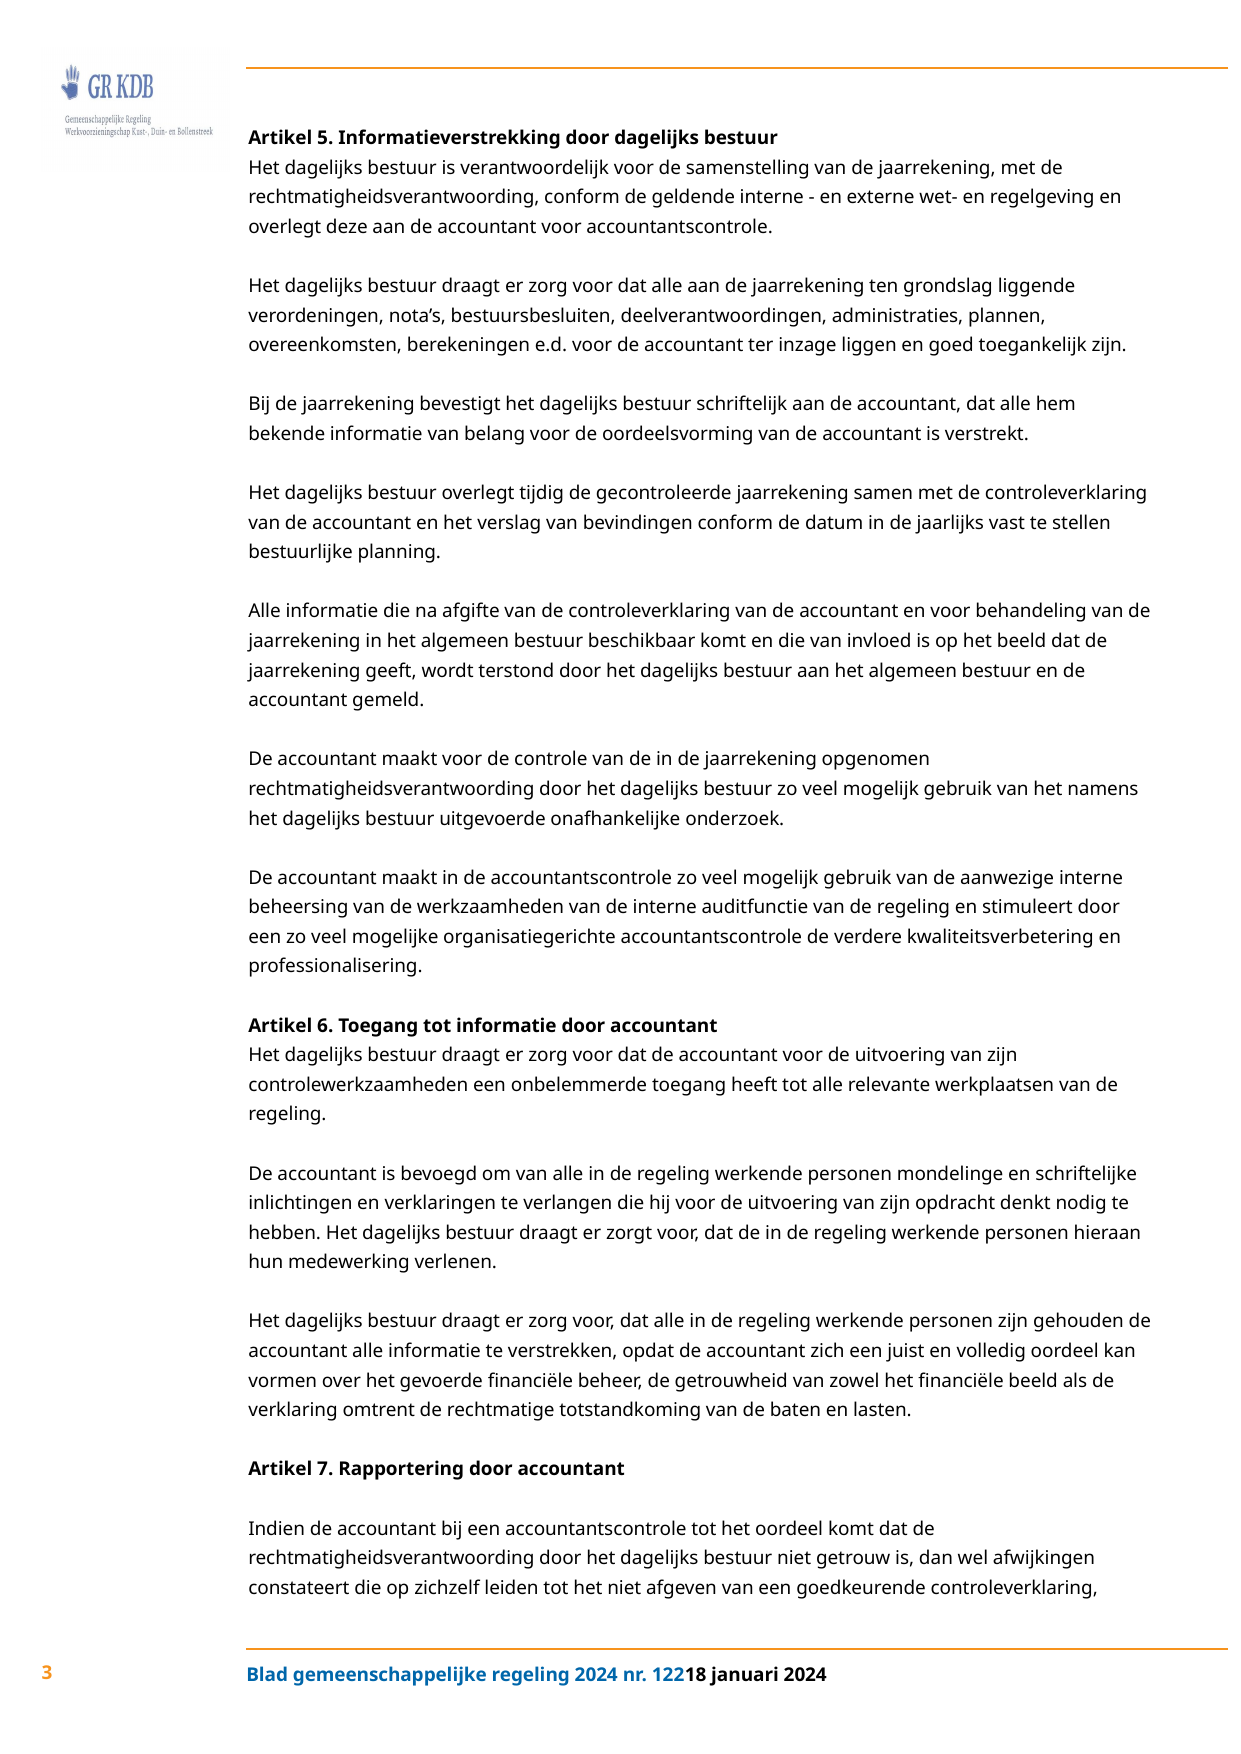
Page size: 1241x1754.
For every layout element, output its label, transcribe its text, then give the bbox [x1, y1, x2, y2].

text De accountant maakt in de accountantscontrole zo veel mogelijk gebruik van de aanwezige interne beheersing van de werkzaamheden van de interne auditfunctie van de regeling en stimuleert door een zo veel mogelijke organisatiegerichte accountantscontrole de verdere kwaliteitsverbetering en professionalisering. [248, 864, 1152, 978]
text Artikel 6. Toegang tot informatie door accountant [248, 1012, 1152, 1038]
text Het dagelijks bestuur overlegt tijdig de gecontroleerde jaarrekening samen met de controleverklaring van de accountant en het verslag van bevindingen conform de datum in de jaarlijks vast te stellen bestuurlijke planning. [248, 479, 1152, 564]
text Het dagelijks bestuur draagt er zorg voor dat de accountant voor de uitvoering van zijn controlewerkzaamheden een onbelemmerde toegang heeft tot alle relevante werkplaatsen van de regeling. [248, 1041, 1152, 1126]
text Bij de jaarrekening bevestigt het dagelijks bestuur schriftelijk aan de accountant, dat alle hem bekende informatie van belang voor de oordeelsvorming van de accountant is verstrekt. [248, 391, 1152, 446]
picture [41, 47, 231, 172]
text Alle informatie die na afgifte van de controleverklaring van de accountant en voor behandeling van de jaarrekening in het algemeen bestuur beschikbaar komt en die van invloed is op het beeld dat de jaarrekening geeft, wordt terstond door het dagelijks bestuur aan het algemeen bestuur en de accountant gemeld. [248, 598, 1152, 712]
text Indien de accountant bij een accountantscontrole tot het oordeel komt dat de rechtmatigheidsverantwoording door het dagelijks bestuur niet getrouw is, dan wel afwijkingen constateert die op zichzelf leiden tot het niet afgeven van een goedkeurende controleverklaring, [248, 1515, 1152, 1600]
text Het dagelijks bestuur draagt er zorg voor dat alle aan de jaarrekening ten grondslag liggende verordeningen, nota’s, bestuursbesluiten, deelverantwoordingen, administraties, plannen, overeenkomsten, berekeningen e.d. voor de accountant ter inzage liggen en goed toegankelijk zijn. [248, 272, 1152, 357]
text Artikel 5. Informatieverstrekking door dagelijks bestuur [248, 124, 1152, 150]
text Artikel 7. Rapportering door accountant [248, 1456, 1152, 1481]
text Het dagelijks bestuur is verantwoordelijk voor de samenstelling van de jaarrekening, met de rechtmatigheidsverantwoording, conform de geldende interne - en externe wet- en regelgeving en overlegt deze aan de accountant voor accountantscontrole. [248, 154, 1152, 239]
text De accountant maakt voor de controle van de in de jaarrekening opgenomen rechtmatigheidsverantwoording door het dagelijks bestuur zo veel mogelijk gebruik van het namens het dagelijks bestuur uitgevoerde onafhankelijke onderzoek. [248, 746, 1152, 831]
text Het dagelijks bestuur draagt er zorg voor, dat alle in de regeling werkende personen zijn gehouden de accountant alle informatie te verstrekken, opdat de accountant zich een juist en volledig oordeel kan vormen over het gevoerde financiële beheer, de getrouwheid van zowel het financiële beeld als de verklaring omtrent de rechtmatige totstandkoming van de baten en lasten. [248, 1308, 1152, 1422]
text De accountant is bevoegd om van alle in de regeling werkende personen mondelinge en schriftelijke inlichtingen en verklaringen te verlangen die hij voor de uitvoering van zijn opdracht denkt nodig te hebben. Het dagelijks bestuur draagt er zorgt voor, dat de in de regeling werkende personen hieraan hun medewerking verlenen. [248, 1160, 1152, 1274]
